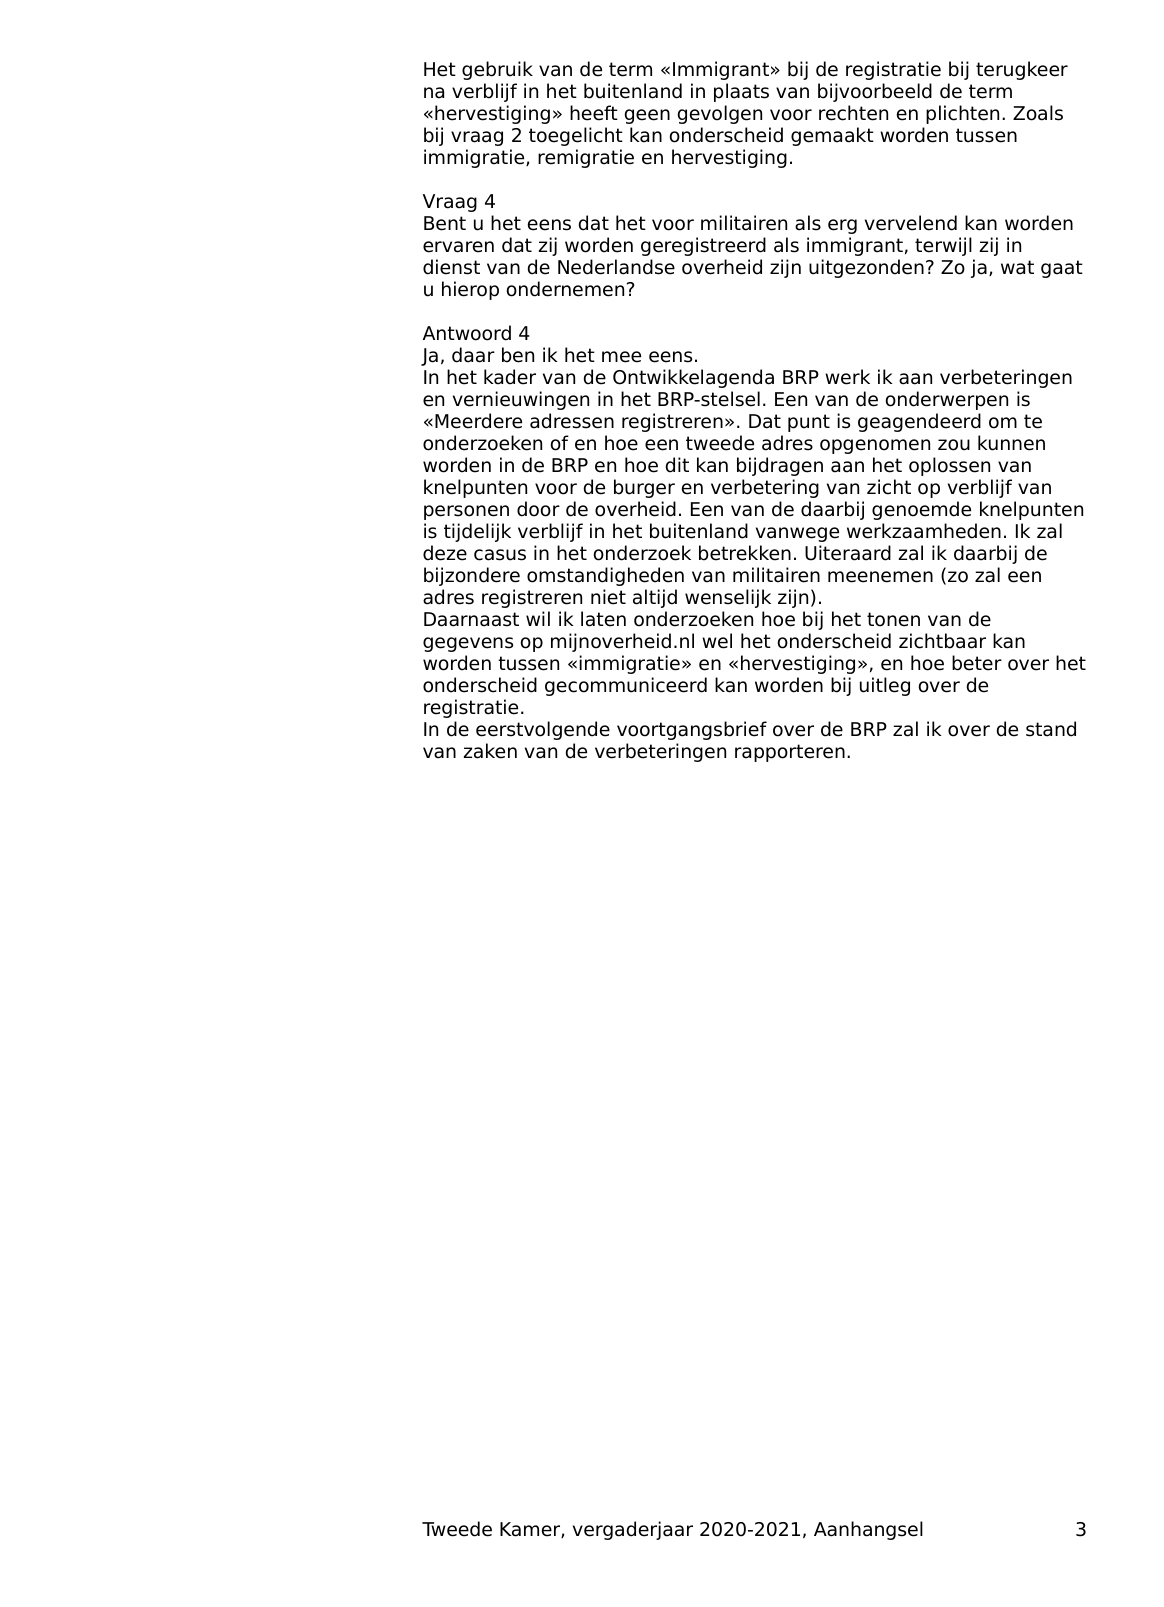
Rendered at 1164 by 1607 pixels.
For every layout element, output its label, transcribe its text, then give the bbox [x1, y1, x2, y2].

text Bent u het eens dat het voor militairen als erg vervelend kan worden ervaren dat zij worden geregistreerd als immigrant, terwijl zij in dienst van de Nederlandse overheid zijn uitgezonden? Zo ja, wat gaat u hierop ondernemen? [422, 213, 1087, 301]
text In de eerstvolgende voortgangsbrief over de BRP zal ik over de stand van zaken van de verbeteringen rapporteren. [422, 719, 1087, 763]
text Vraag 4 [422, 191, 1087, 213]
text Daarnaast wil ik laten onderzoeken hoe bij het tonen van de gegevens op mijnoverheid.nl wel het onderscheid zichtbaar kan worden tussen «immigratie» en «hervestiging», en hoe beter over het onderscheid gecommuniceerd kan worden bij uitleg over de registratie. [422, 609, 1087, 719]
text Het gebruik van de term «Immigrant» bij de registratie bij terugkeer na verblijf in het buitenland in plaats van bijvoorbeeld de term «hervestiging» heeft geen gevolgen voor rechten en plichten. Zoals bij vraag 2 toegelicht kan onderscheid gemaakt worden tussen immigratie, remigratie en hervestiging. [422, 59, 1087, 169]
text In het kader van de Ontwikkelagenda BRP werk ik aan verbeteringen en vernieuwingen in het BRP-stelsel. Een van de onderwerpen is «Meerdere adressen registreren». Dat punt is geagendeerd om te onderzoeken of en hoe een tweede adres opgenomen zou kunnen worden in de BRP en hoe dit kan bijdragen aan het oplossen van knelpunten voor de burger en verbetering van zicht op verblijf van personen door de overheid. Een van de daarbij genoemde knelpunten is tijdelijk verblijf in het buitenland vanwege werkzaamheden. Ik zal deze casus in het onderzoek betrekken. Uiteraard zal ik daarbij de bijzondere omstandigheden van militairen meenemen (zo zal een adres registreren niet altijd wenselijk zijn). [422, 367, 1087, 609]
text Ja, daar ben ik het mee eens. [422, 345, 1087, 367]
text Antwoord 4 [422, 323, 1087, 345]
